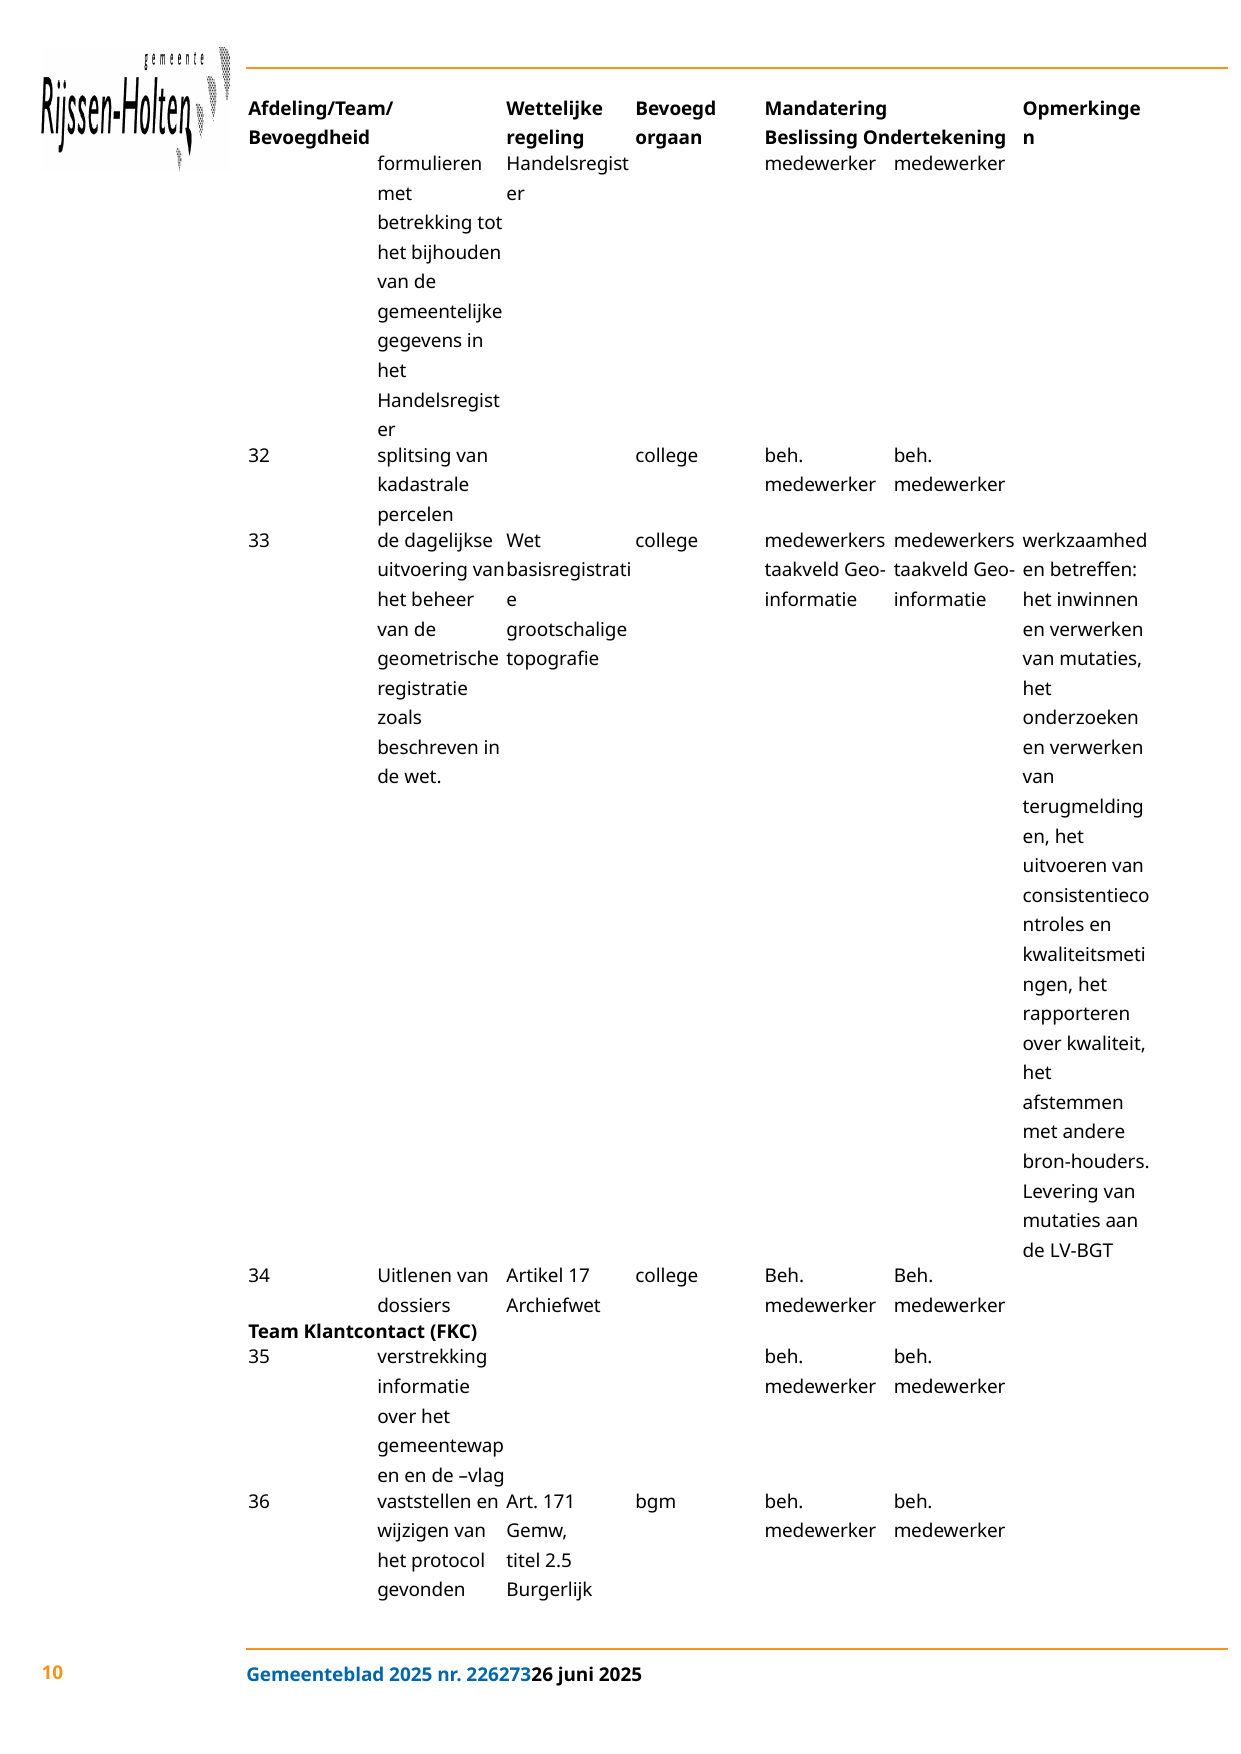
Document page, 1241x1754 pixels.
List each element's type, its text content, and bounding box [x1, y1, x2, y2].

table_cell Handelsregister [506, 150, 635, 442]
table_header Opmerkingen [1023, 95, 1152, 150]
table_cell 34 [248, 1263, 377, 1318]
table_cell Beh. medewerker [764, 1263, 893, 1318]
table_cell medewerker [764, 150, 893, 442]
table_cell [506, 442, 635, 527]
table_cell beh. medewerker [894, 1488, 1022, 1602]
picture [41, 47, 231, 172]
table_cell Art. 171 Gemw, titel 2.5 Burgerlijk [506, 1488, 635, 1602]
table_cell Artikel 17 Archiefwet [506, 1263, 635, 1318]
table_cell college [635, 527, 764, 1263]
table_header Mandatering Beslissing Ondertekening [764, 95, 1022, 150]
table_cell [506, 1344, 635, 1488]
table_cell college [635, 1263, 764, 1318]
table_cell college [635, 442, 764, 527]
table_cell verstrekking informatie over het gemeentewapen en de –vlag [377, 1344, 506, 1488]
table_cell [635, 1344, 764, 1488]
table_cell vaststellen en wijzigen van het protocol gevonden [377, 1488, 506, 1602]
table_cell [1023, 1488, 1152, 1602]
table_cell werkzaamheden betreffen: het inwinnen en verwerken van mutaties, het onderzoeken en verwerken van terugmeldingen, het uitvoeren van consistentiecontroles en kwaliteitsmetingen, het rapporteren over kwaliteit, het afstemmen met andere bron-houders. Levering van mutaties aan de LV-BGT [1023, 527, 1152, 1263]
table_cell bgm [635, 1488, 764, 1602]
table_cell beh. medewerker [894, 442, 1022, 527]
table_cell beh. medewerker [894, 1344, 1022, 1488]
table_cell 33 [248, 527, 377, 1263]
table_header Bevoegd orgaan [635, 95, 764, 150]
table_cell 32 [248, 442, 377, 527]
table_cell de dagelijkse uitvoering van het beheer van de geometrische registratie zoals beschreven in de wet. [377, 527, 506, 1263]
table_cell splitsing van kadastrale percelen [377, 442, 506, 527]
table_cell [248, 150, 377, 442]
table_cell Wet basisregistratie grootschalige topografie [506, 527, 635, 1263]
table_cell beh. medewerker [764, 442, 893, 527]
table_cell 35 [248, 1344, 377, 1488]
table_cell beh. medewerker [764, 1488, 893, 1602]
table_cell medewerkers taakveld Geo-informatie [894, 527, 1022, 1263]
table_cell [1023, 1263, 1152, 1318]
table_cell formulieren met betrekking tot het bijhouden van de gemeentelijke gegevens in het Handelsregister [377, 150, 506, 442]
table_cell [1023, 1344, 1152, 1488]
table_cell [635, 150, 764, 442]
table_cell medewerker [894, 150, 1022, 442]
table_cell [1023, 442, 1152, 527]
table_header Afdeling/Team/Bevoegdheid [248, 95, 506, 150]
table_cell Team Klantcontact (FKC) [248, 1318, 1152, 1344]
table_cell beh. medewerker [764, 1344, 893, 1488]
table_cell Beh. medewerker [894, 1263, 1022, 1318]
table_cell [1023, 150, 1152, 442]
table_cell Uitlenen van dossiers [377, 1263, 506, 1318]
table_cell medewerkers taakveld Geo-informatie [764, 527, 893, 1263]
table_header Wettelijke regeling [506, 95, 635, 150]
table_cell 36 [248, 1488, 377, 1602]
